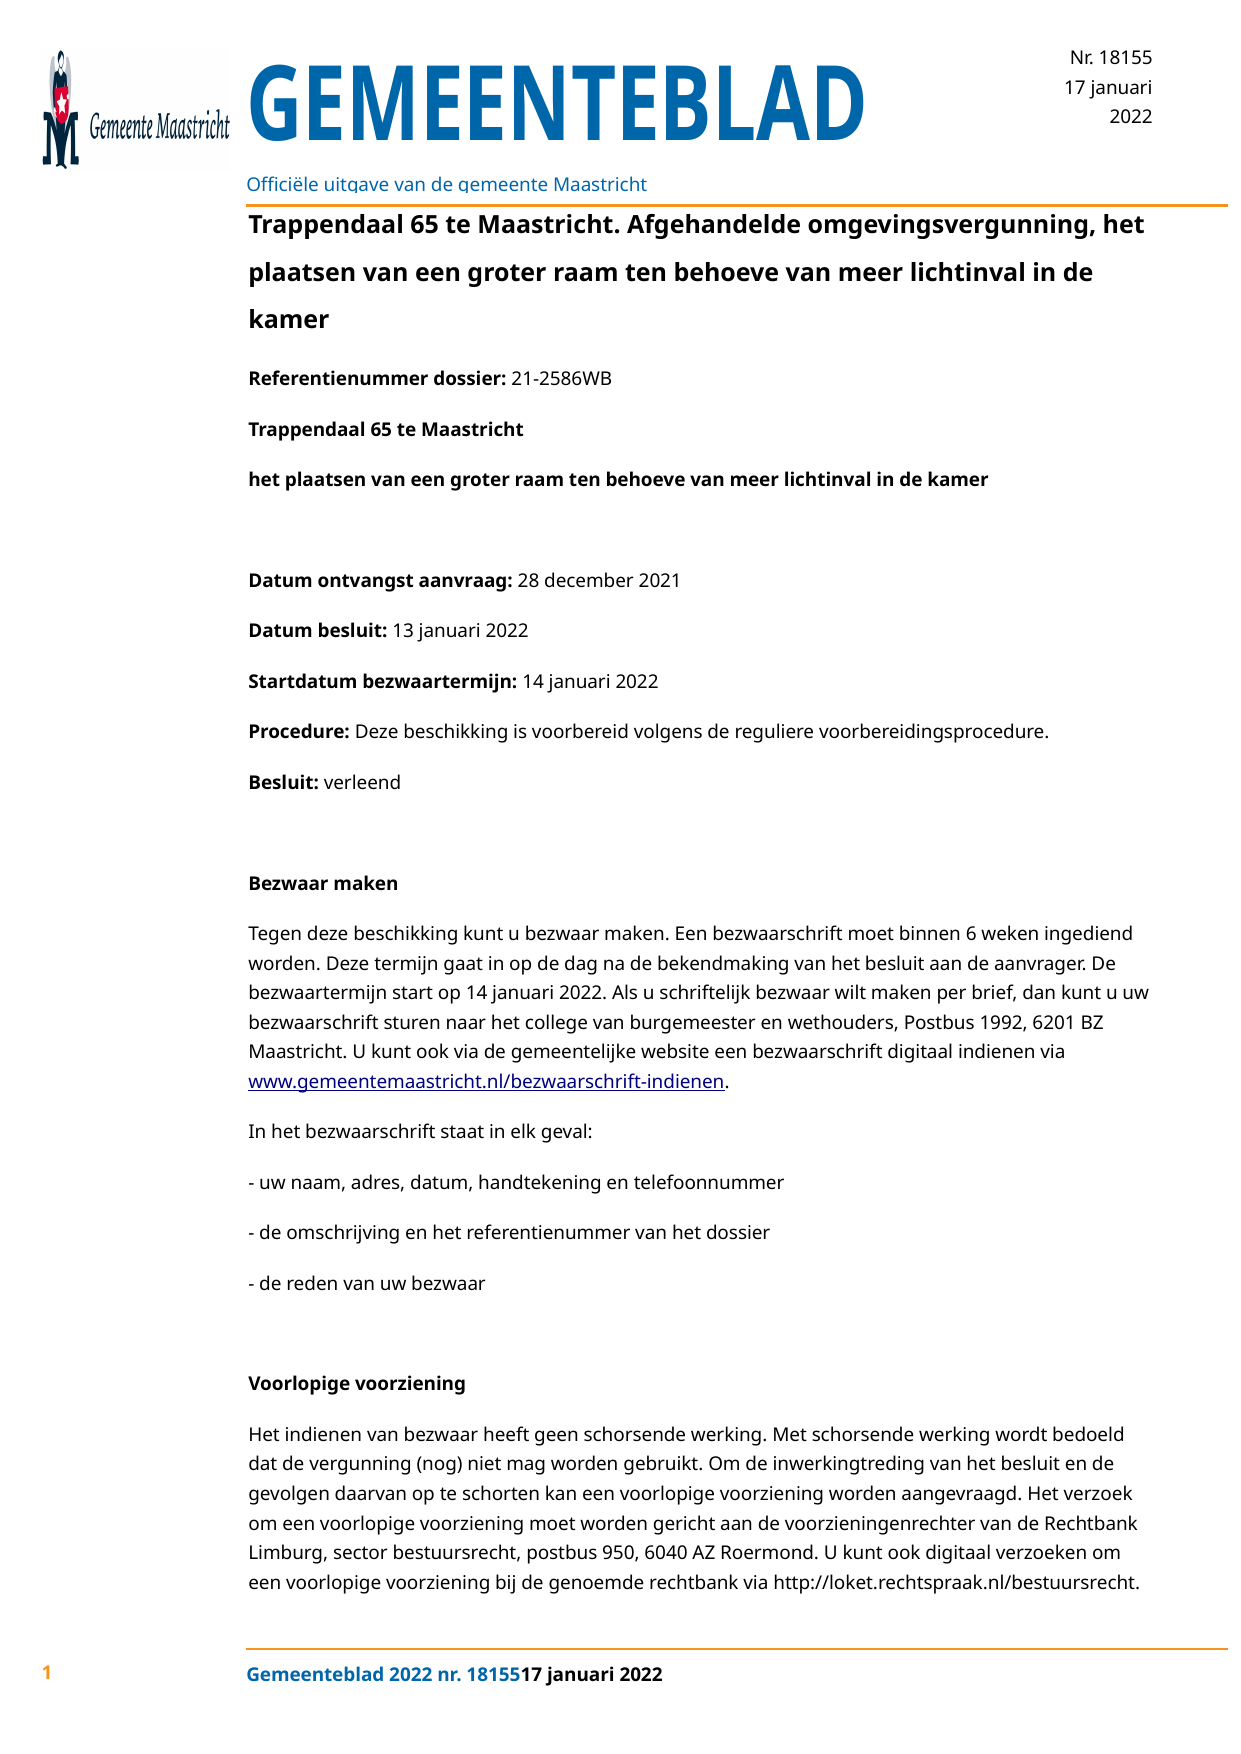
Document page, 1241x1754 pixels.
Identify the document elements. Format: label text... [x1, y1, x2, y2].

text Datum besluit: 13 januari 2022 [248, 618, 1152, 643]
text Trappendaal 65 te Maastricht. Afgehandelde omgevingsvergunning, het plaatsen van een groter raam ten behoeve van meer lichtinval in de kamer [248, 207, 1152, 336]
text het plaatsen van een groter raam ten behoeve van meer lichtinval in de kamer [248, 466, 1152, 492]
text Procedure: Deze beschikking is voorbereid volgens de reguliere voorbereidingsprocedure. [248, 718, 1152, 744]
text Het indienen van bezwaar heeft geen schorsende werking. Met schorsende werking wordt bedoeld dat de vergunning (nog) niet mag worden gebruikt. Om de inwerkingtreding van het besluit en de gevolgen daarvan op te schorten kan een voorlopige voorziening worden aangevraagd. Het verzoek om een voorlopige voorziening moet worden gericht aan de voorzieningenrechter van de Rechtbank Limburg, sector bestuursrecht, postbus 950, 6040 AZ Roermond. U kunt ook digitaal verzoeken om een voorlopige voorziening bij de genoemde rechtbank via http://loket.rechtspraak.nl/bestuursrecht. [248, 1421, 1152, 1594]
text Trappendaal 65 te Maastricht [248, 416, 1152, 442]
text Besluit: verleend [248, 769, 1152, 794]
text In het bezwaarschrift staat in elk geval: [248, 1118, 1152, 1144]
text - uw naam, adres, datum, handtekening en telefoonnummer [248, 1169, 1152, 1194]
text Datum ontvangst aanvraag: 28 december 2021 [248, 567, 1152, 593]
text Voorlopige voorziening [248, 1371, 1152, 1396]
text Bezwaar maken [248, 870, 1152, 895]
text Tegen deze beschikking kunt u bezwaar maken. Een bezwaarschrift moet binnen 6 weken ingediend worden. Deze termijn gaat in op de dag na de bekendmaking van het besluit aan de aanvrager. De bezwaartermijn start op 14 januari 2022. Als u schriftelijk bezwaar wilt maken per brief, dan kunt u uw bezwaarschrift sturen naar het college van burgemeester en wethouders, Postbus 1992, 6201 BZ Maastricht. U kunt ook via de gemeentelijke website een bezwaarschrift digitaal indienen via www.gemeentemaastricht.nl/bezwaarschrift-indienen. [248, 920, 1152, 1094]
picture [41, 47, 231, 172]
text - de reden van uw bezwaar [248, 1270, 1152, 1295]
text Startdatum bezwaartermijn: 14 januari 2022 [248, 668, 1152, 694]
text Referentienummer dossier: 21-2586WB [248, 366, 1152, 391]
text - de omschrijving en het referentienummer van het dossier [248, 1219, 1152, 1245]
